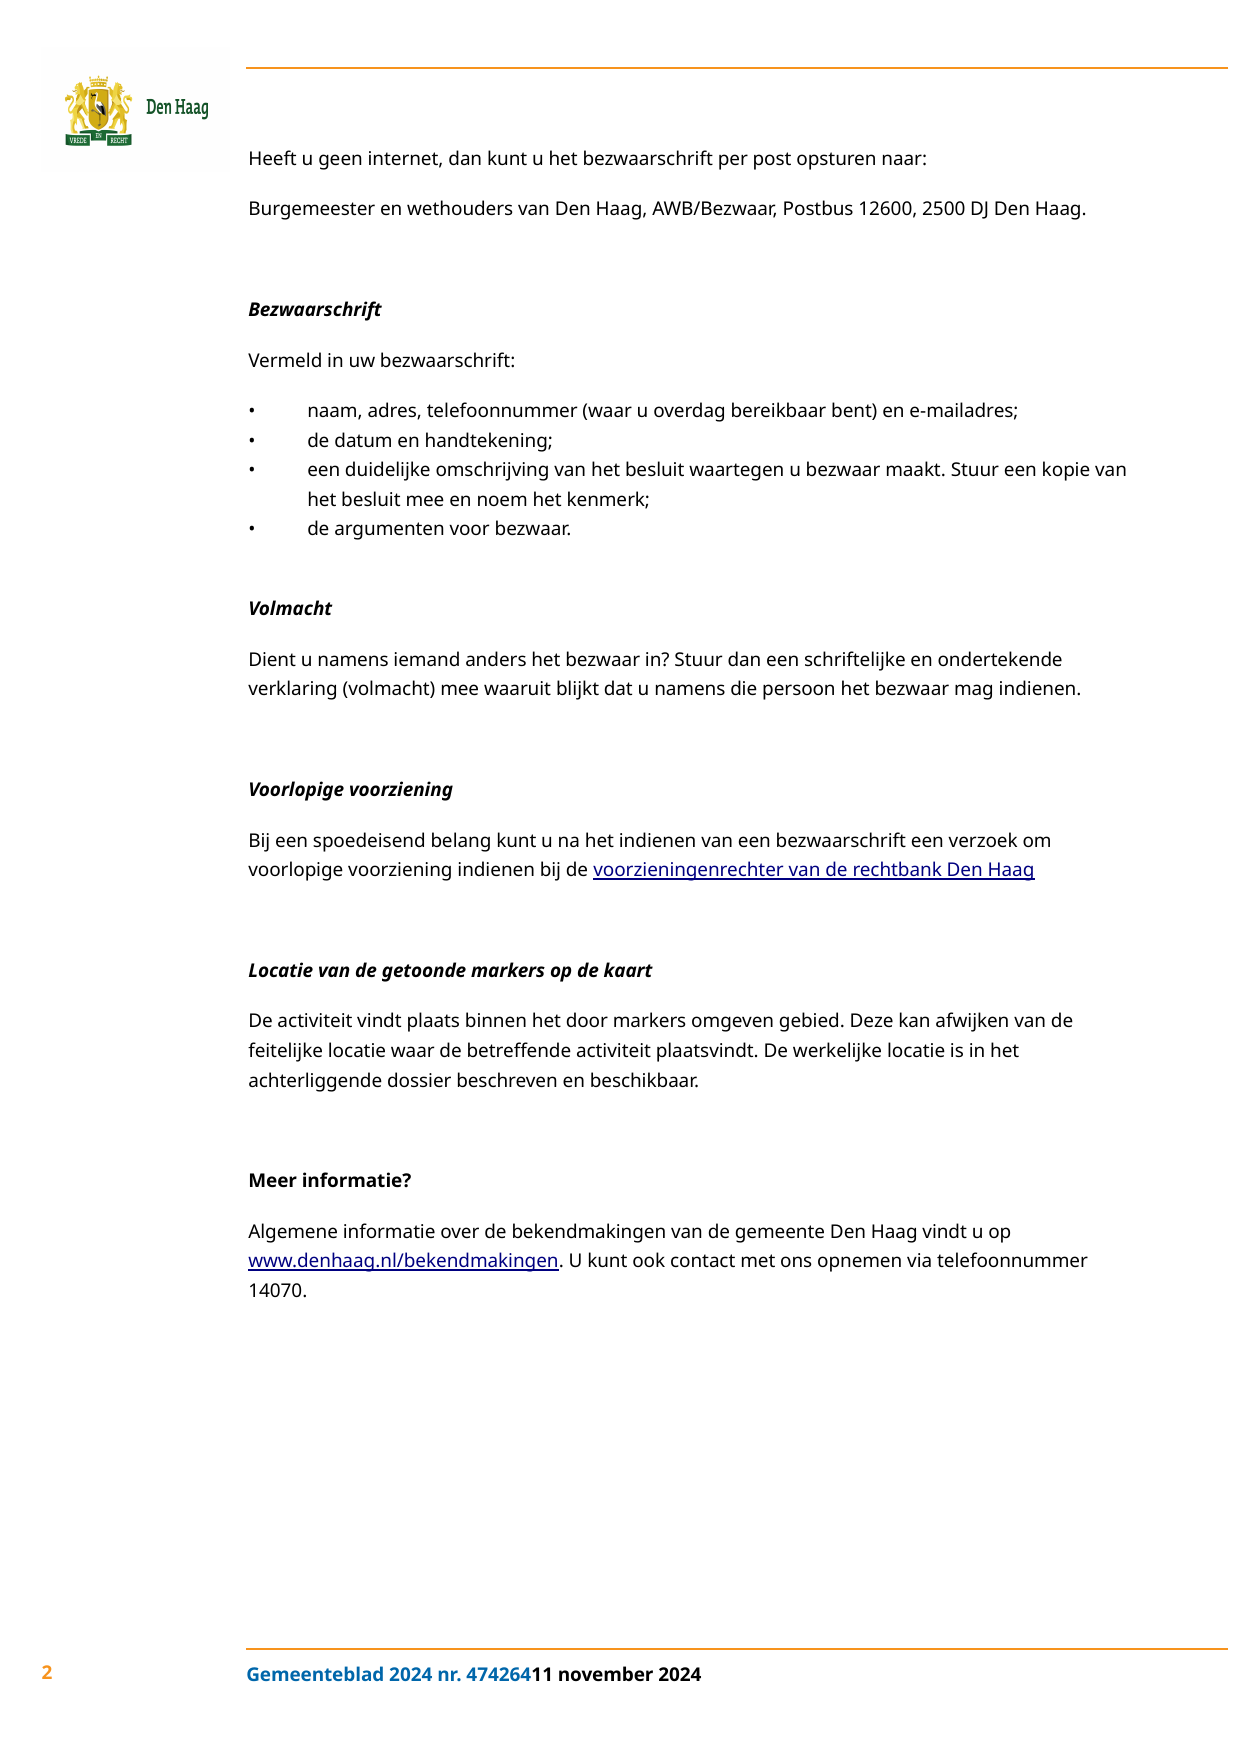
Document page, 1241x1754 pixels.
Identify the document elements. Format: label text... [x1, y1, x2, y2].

text Meer informatie? [248, 1168, 1152, 1193]
text Burgemeester en wethouders van Den Haag, AWB/Bezwaar, Postbus 12600, 2500 DJ Den Haag. [248, 196, 1152, 221]
picture [41, 47, 231, 172]
list de argumenten voor bezwaar. [248, 516, 1152, 541]
list naam, adres, telefoonnummer (waar u overdag bereikbaar bent) en e-mailadres; [248, 397, 1152, 423]
list de datum en handtekening; [248, 427, 1152, 453]
list een duidelijke omschrijving van het besluit waartegen u bezwaar maakt. Stuur een kopie van het besluit mee en noem het kenmerk; [248, 456, 1152, 512]
text Locatie van de getoonde markers op de kaart [248, 957, 1152, 983]
text Bezwaarschrift [248, 296, 1152, 322]
text Bij een spoedeisend belang kunt u na het indienen van een bezwaarschrift een verzoek om voorlopige voorziening indienen bij de voorzieningenrechter van de rechtbank Den Haag [248, 827, 1152, 882]
text Voorlopige voorziening [248, 776, 1152, 802]
text Algemene informatie over de bekendmakingen van de gemeente Den Haag vindt u op www.denhaag.nl/bekendmakingen. U kunt ook contact met ons opnemen via telefoonnummer 14070. [248, 1218, 1152, 1303]
text Volmacht [248, 596, 1152, 621]
text Vermeld in uw bezwaarschrift: [248, 347, 1152, 373]
text Dient u namens iemand anders het bezwaar in? Stuur dan een schriftelijke en ondertekende verklaring (volmacht) mee waaruit blijkt dat u namens die persoon het bezwaar mag indienen. [248, 646, 1152, 701]
text Heeft u geen internet, dan kunt u het bezwaarschrift per post opsturen naar: [248, 145, 1152, 171]
text De activiteit vindt plaats binnen het door markers omgeven gebied. Deze kan afwijken van de feitelijke locatie waar de betreffende activiteit plaatsvindt. De werkelijke locatie is in het achterliggende dossier beschreven en beschikbaar. [248, 1008, 1152, 1093]
